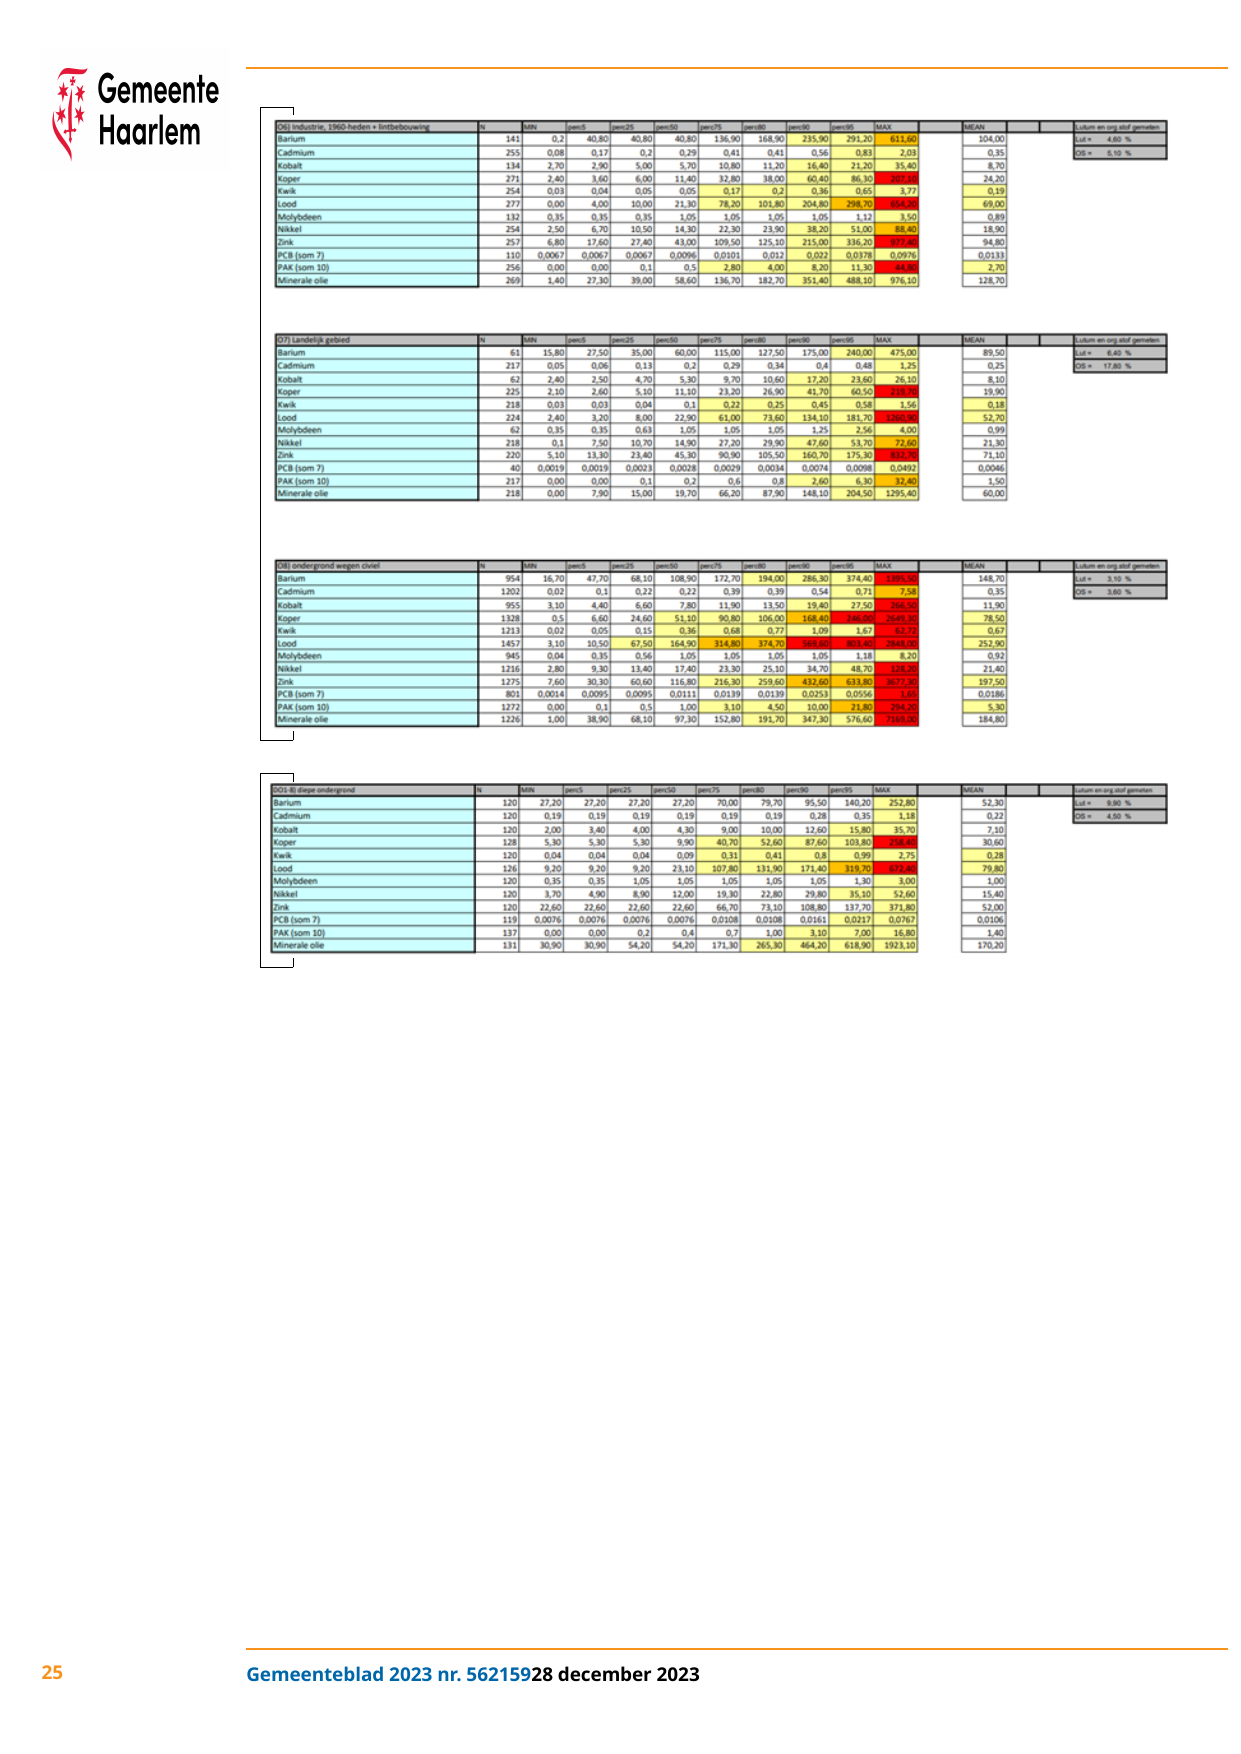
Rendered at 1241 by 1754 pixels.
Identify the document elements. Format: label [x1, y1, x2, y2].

picture [268, 782, 1173, 958]
picture [268, 115, 1173, 731]
picture [41, 47, 231, 172]
